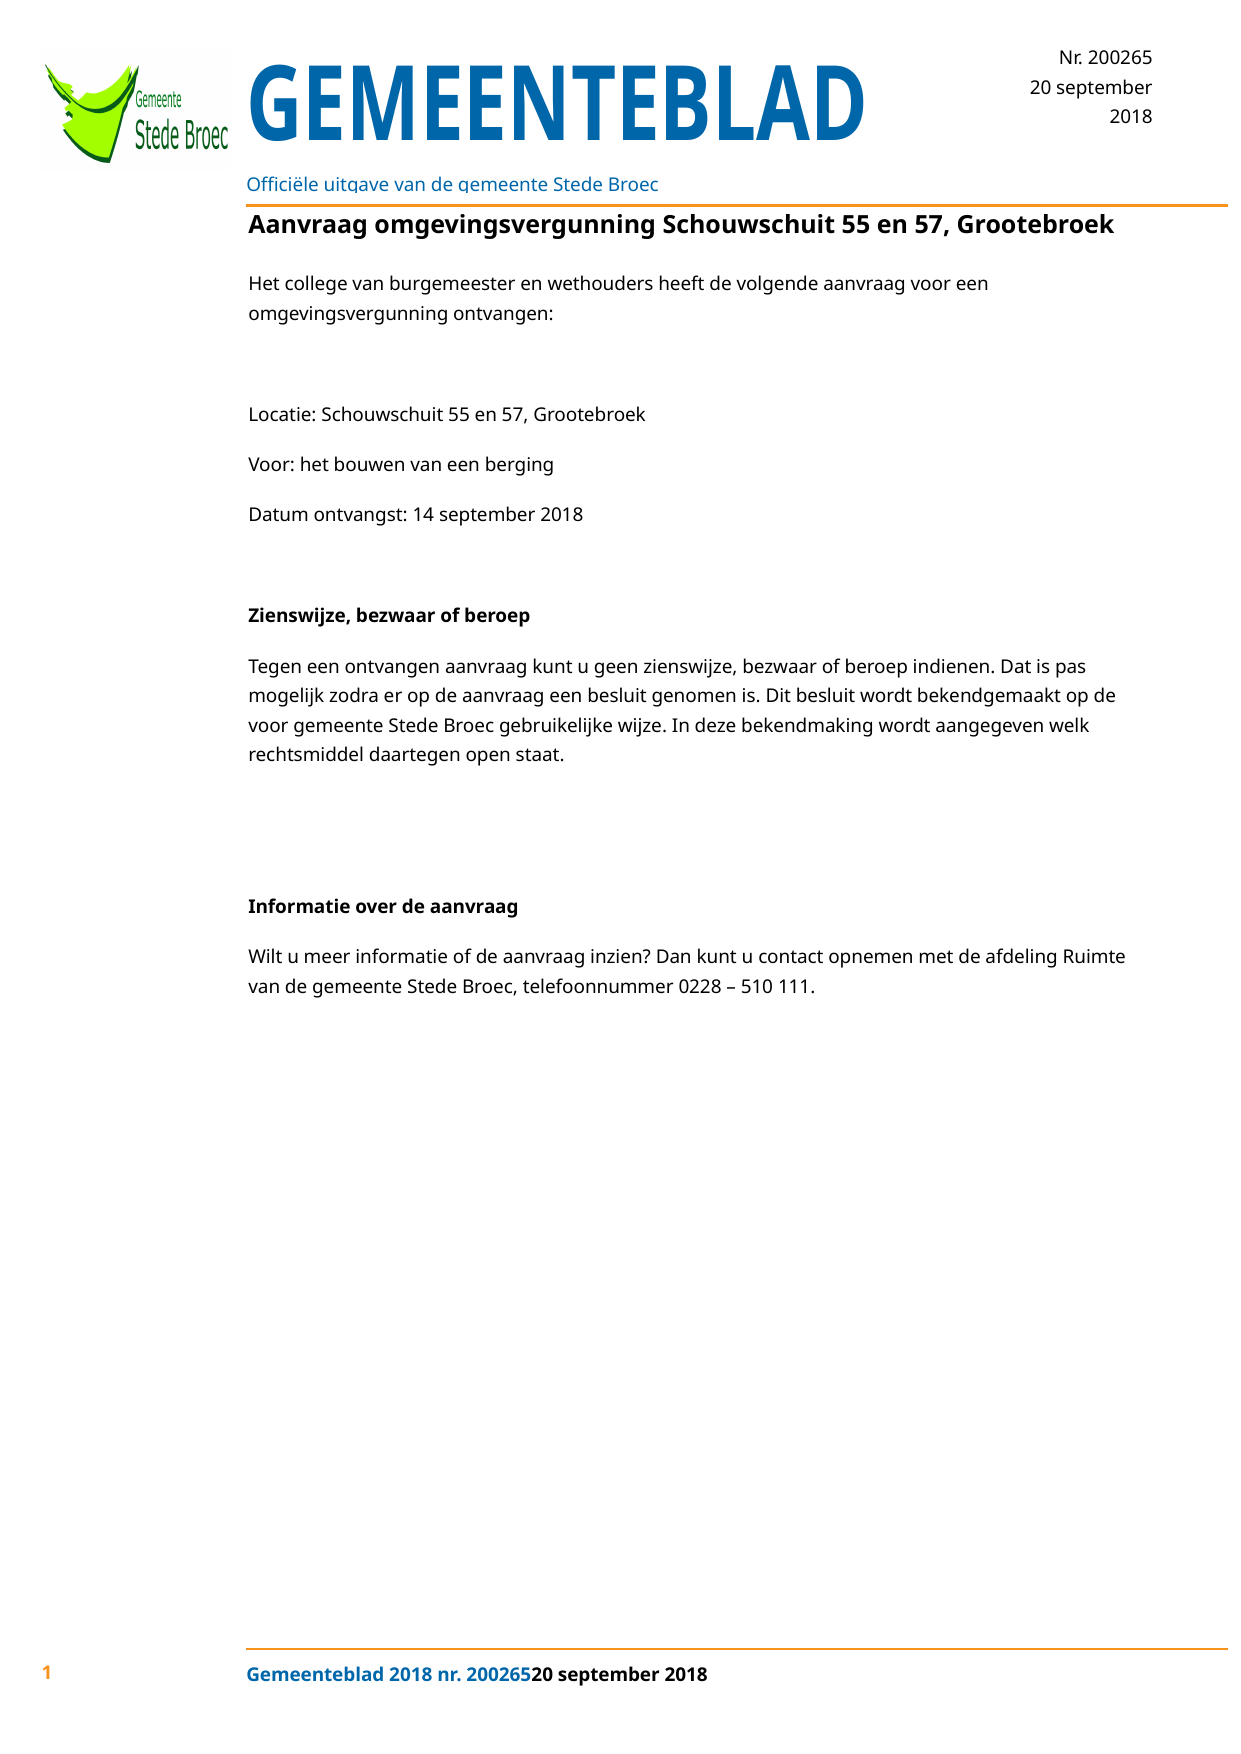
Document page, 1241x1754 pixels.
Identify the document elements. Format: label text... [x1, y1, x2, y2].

text Het college van burgemeester en wethouders heeft de volgende aanvraag voor een omgevingsvergunning ontvangen: [248, 270, 1152, 326]
text Aanvraag omgevingsvergunning Schouwschuit 55 en 57, Grootebroek [248, 207, 1152, 241]
text Zienswijze, bezwaar of beroep [248, 602, 1152, 628]
text Locatie: Schouwschuit 55 en 57, Grootebroek [248, 401, 1152, 426]
text Datum ontvangst: 14 september 2018 [248, 502, 1152, 527]
picture [41, 47, 231, 172]
text Wilt u meer informatie of de aanvraag inzien? Dan kunt u contact opnemen met de afdeling Ruimte van de gemeente Stede Broec, telefoonnummer 0228 – 510 111. [248, 943, 1152, 998]
text Voor: het bouwen van een berging [248, 451, 1152, 477]
text Tegen een ontvangen aanvraag kunt u geen zienswijze, bezwaar of beroep indienen. Dat is pas mogelijk zodra er op de aanvraag een besluit genomen is. Dit besluit wordt bekendgemaakt op de voor gemeente Stede Broec gebruikelijke wijze. In deze bekendmaking wordt aangegeven welk rechtsmiddel daartegen open staat. [248, 653, 1152, 767]
text Informatie over de aanvraag [248, 893, 1152, 918]
